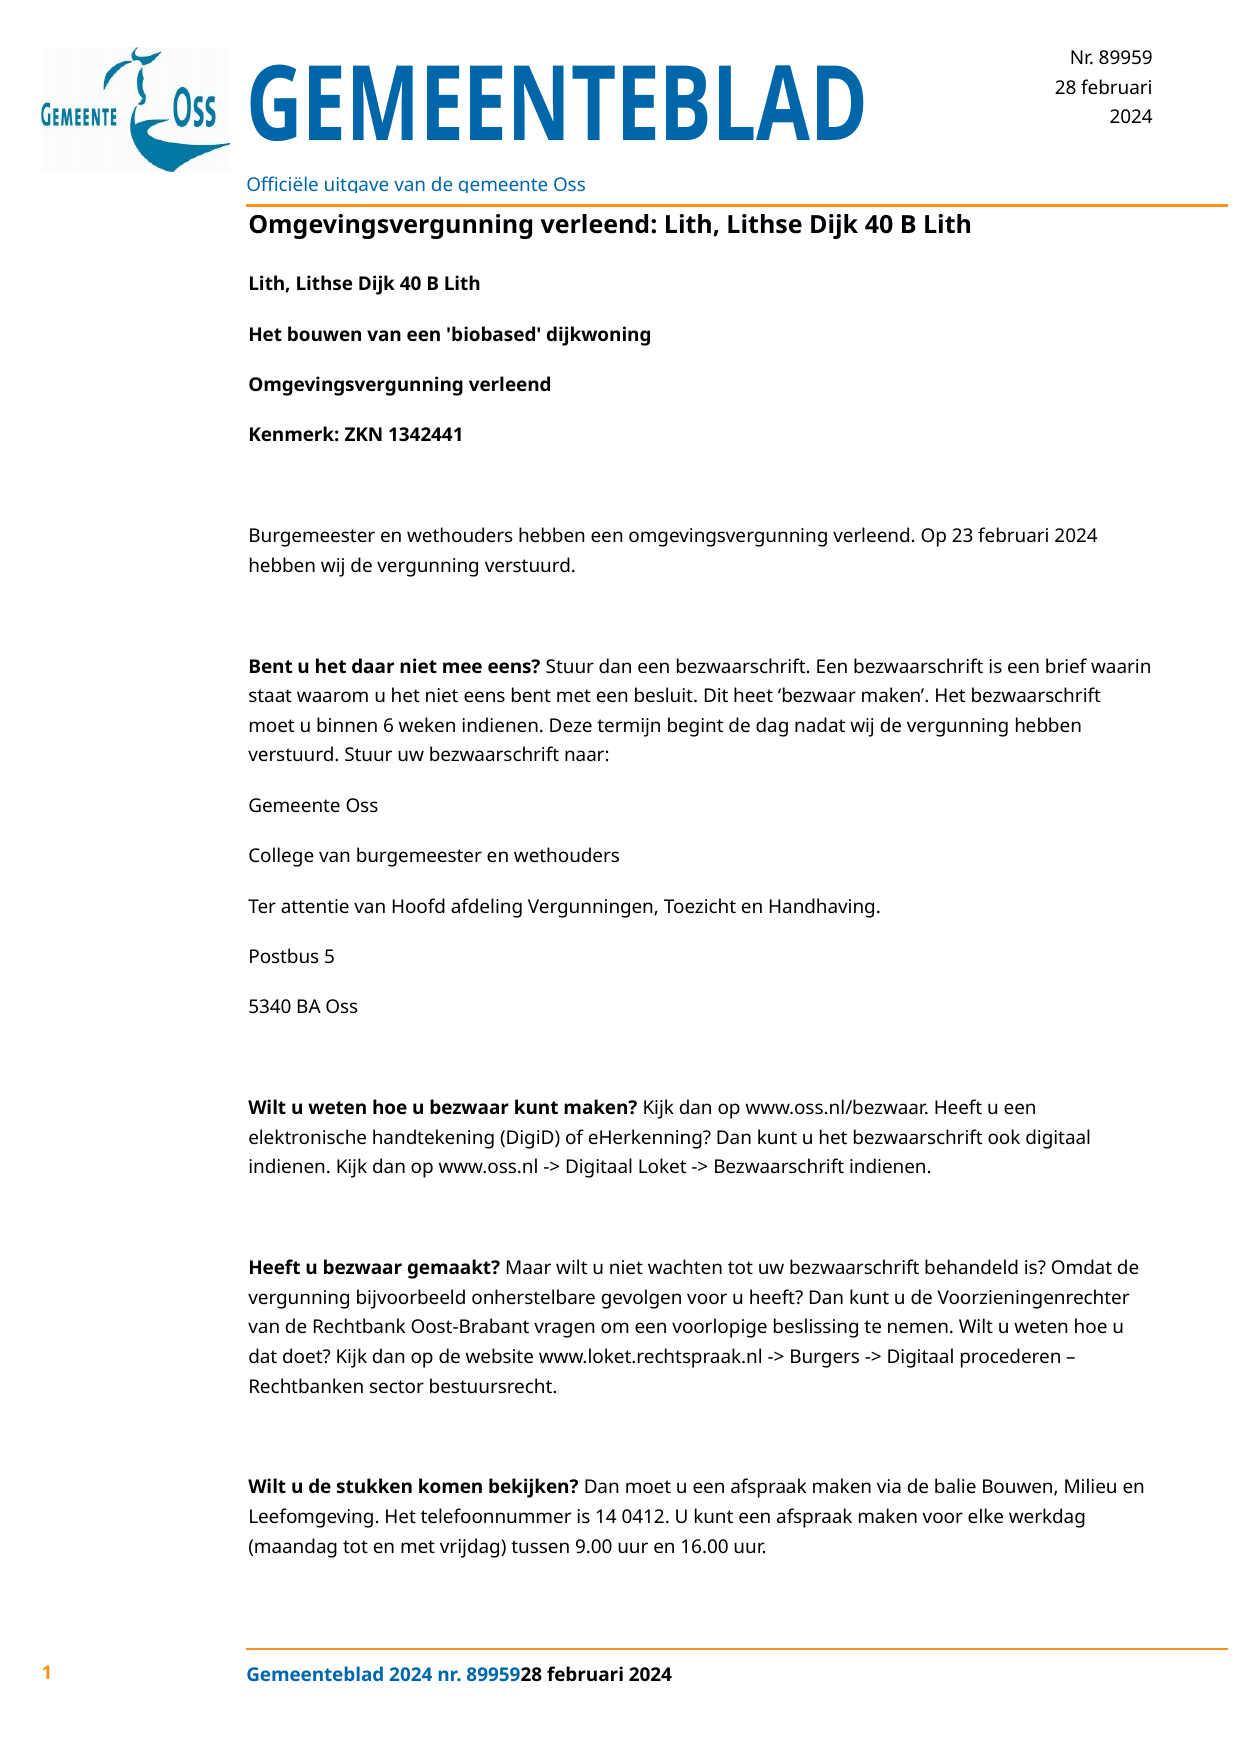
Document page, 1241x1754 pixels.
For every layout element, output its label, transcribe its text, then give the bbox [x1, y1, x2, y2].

text Burgemeester en wethouders hebben een omgevingsvergunning verleend. Op 23 februari 2024 hebben wij de vergunning verstuurd. [248, 522, 1152, 578]
text Bent u het daar niet mee eens? Stuur dan een bezwaarschrift. Een bezwaarschrift is een brief waarin staat waarom u het niet eens bent met een besluit. Dit heet ‘bezwaar maken’. Het bezwaarschrift moet u binnen 6 weken indienen. Deze termijn begint de dag nadat wij de vergunning hebben verstuurd. Stuur uw bezwaarschrift naar: [248, 653, 1152, 767]
text Kenmerk: ZKN 1342441 [248, 422, 1152, 447]
text Omgevingsvergunning verleend [248, 371, 1152, 397]
text Wilt u de stukken komen bekijken? Dan moet u een afspraak maken via de balie Bouwen, Milieu en Leefomgeving. Het telefoonnummer is 14 0412. U kunt een afspraak maken voor elke werkdag (maandag tot en met vrijdag) tussen 9.00 uur en 16.00 uur. [248, 1474, 1152, 1558]
text Lith, Lithse Dijk 40 B Lith [248, 270, 1152, 296]
picture [41, 47, 231, 172]
text College van burgemeester en wethouders [248, 842, 1152, 868]
text Omgevingsvergunning verleend: Lith, Lithse Dijk 40 B Lith [248, 207, 1152, 241]
text Wilt u weten hoe u bezwaar kunt maken? Kijk dan op www.oss.nl/bezwaar. Heeft u een elektronische handtekening (DigiD) of eHerkenning? Dan kunt u het bezwaarschrift ook digitaal indienen. Kijk dan op www.oss.nl -> Digitaal Loket -> Bezwaarschrift indienen. [248, 1094, 1152, 1179]
text 5340 BA Oss [248, 994, 1152, 1019]
text Heeft u bezwaar gemaakt? Maar wilt u niet wachten tot uw bezwaarschrift behandeld is? Omdat de vergunning bijvoorbeeld onherstelbare gevolgen voor u heeft? Dan kunt u de Voorzieningenrechter van de Rechtbank Oost-Brabant vragen om een voorlopige beslissing te nemen. Wilt u weten hoe u dat doet? Kijk dan op de website www.loket.rechtspraak.nl -> Burgers -> Digitaal procederen – Rechtbanken sector bestuursrecht. [248, 1254, 1152, 1398]
text Postbus 5 [248, 943, 1152, 969]
text Gemeente Oss [248, 792, 1152, 818]
text Het bouwen van een 'biobased' dijkwoning [248, 321, 1152, 346]
text Ter attentie van Hoofd afdeling Vergunningen, Toezicht en Handhaving. [248, 893, 1152, 918]
